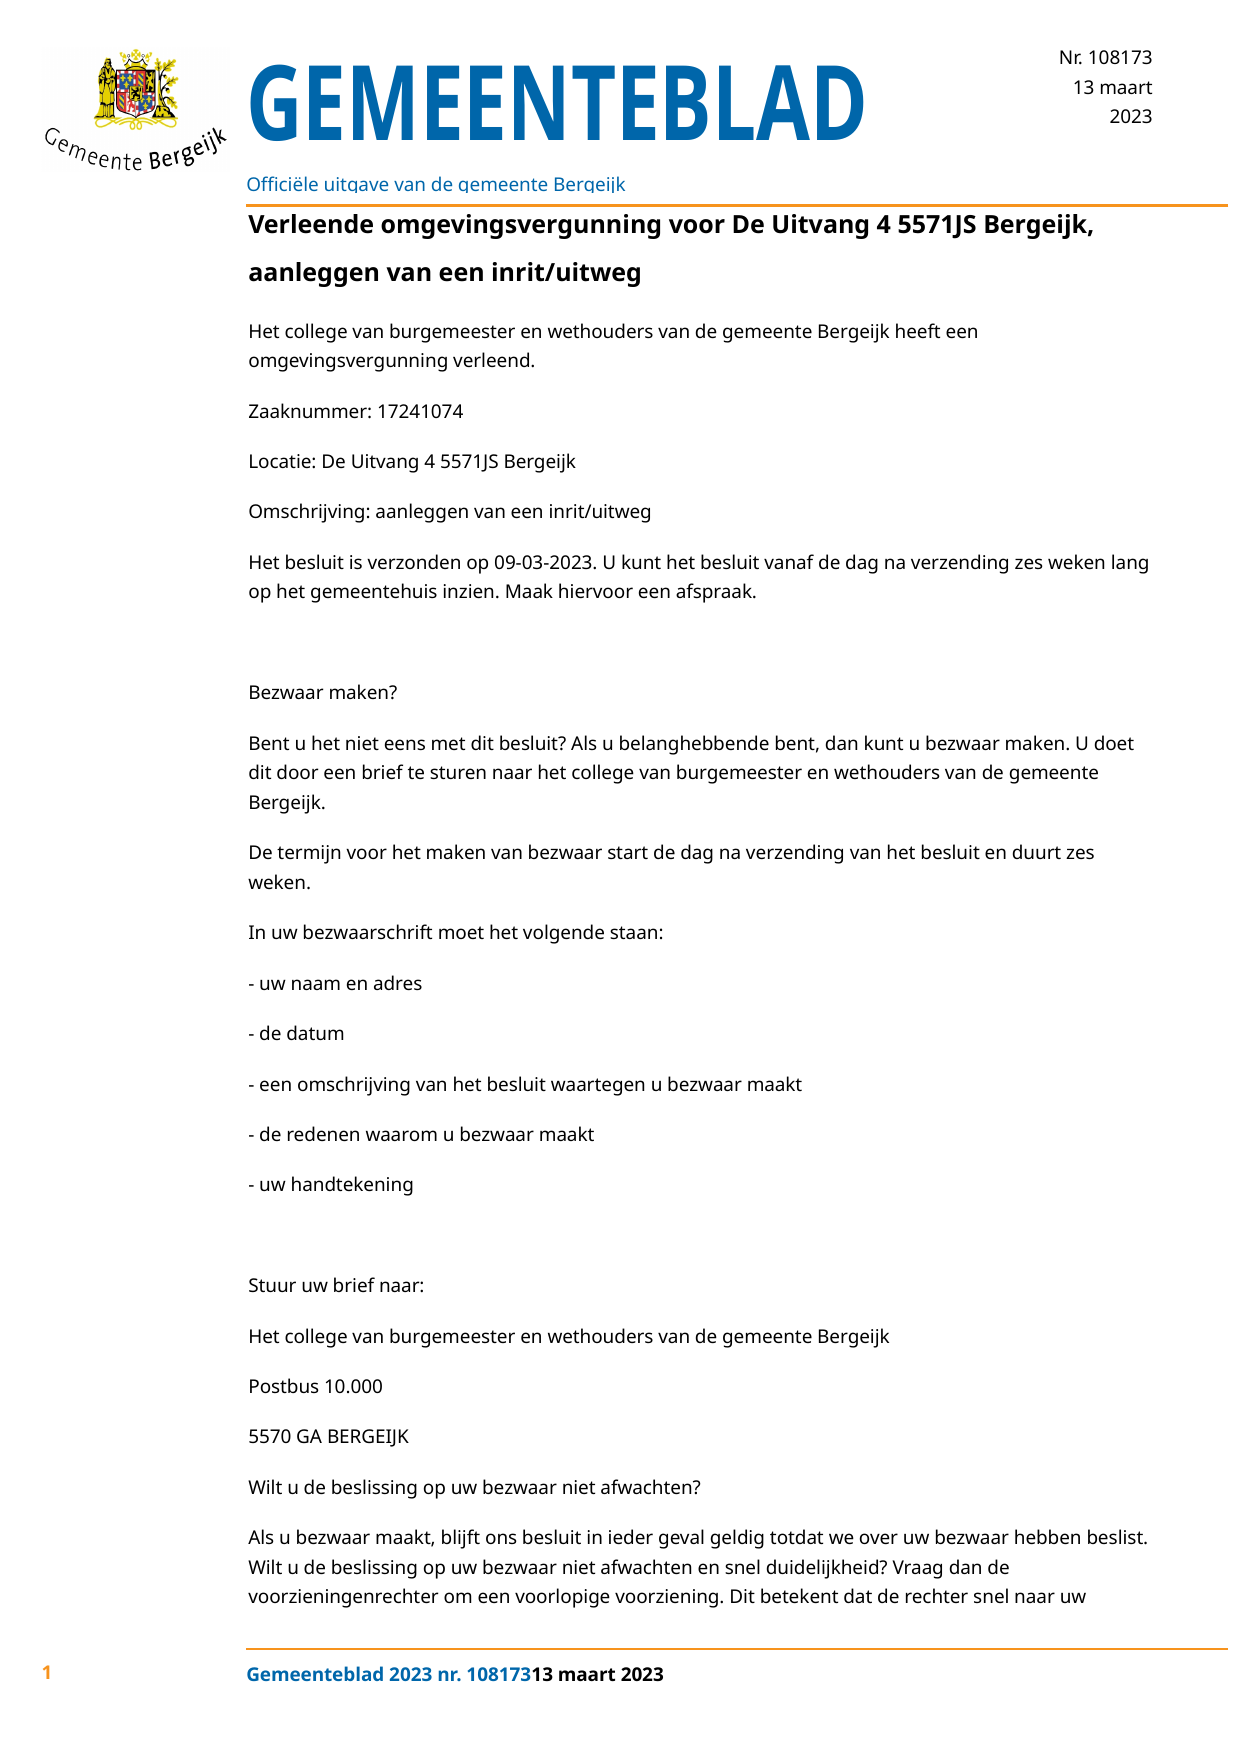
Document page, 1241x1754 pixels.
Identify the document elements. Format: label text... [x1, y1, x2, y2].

text 5570 GA BERGEIJK [248, 1424, 1152, 1449]
text Zaaknummer: 17241074 [248, 398, 1152, 424]
text Wilt u de beslissing op uw bezwaar niet afwachten? [248, 1474, 1152, 1500]
picture [41, 47, 231, 172]
text Het college van burgemeester en wethouders van de gemeente Bergeijk [248, 1323, 1152, 1349]
text - de redenen waarom u bezwaar maakt [248, 1121, 1152, 1147]
text Het college van burgemeester en wethouders van de gemeente Bergeijk heeft een omgevingsvergunning verleend. [248, 318, 1152, 373]
text - uw handtekening [248, 1172, 1152, 1197]
text Locatie: De Uitvang 4 5571JS Bergeijk [248, 448, 1152, 474]
text - uw naam en adres [248, 970, 1152, 996]
text Bezwaar maken? [248, 679, 1152, 705]
text Als u bezwaar maakt, blijft ons besluit in ieder geval geldig totdat we over uw bezwaar hebben beslist. Wilt u de beslissing op uw bezwaar niet afwachten en snel duidelijkheid? Vraag dan de voorzieningenrechter om een voorlopige voorziening. Dit betekent dat de rechter snel naar uw [248, 1524, 1152, 1609]
text Stuur uw brief naar: [248, 1272, 1152, 1298]
text - de datum [248, 1020, 1152, 1046]
text Postbus 10.000 [248, 1373, 1152, 1399]
text - een omschrijving van het besluit waartegen u bezwaar maakt [248, 1071, 1152, 1097]
text Het besluit is verzonden op 09-03-2023. U kunt het besluit vanaf de dag na verzending zes weken lang op het gemeentehuis inzien. Maak hiervoor een afspraak. [248, 549, 1152, 604]
text Verleende omgevingsvergunning voor De Uitvang 4 5571JS Bergeijk, aanleggen van een inrit/uitweg [248, 207, 1152, 288]
text Bent u het niet eens met dit besluit? Als u belanghebbende bent, dan kunt u bezwaar maken. U doet dit door een brief te sturen naar het college van burgemeester en wethouders van de gemeente Bergeijk. [248, 730, 1152, 815]
text In uw bezwaarschrift moet het volgende staan: [248, 919, 1152, 945]
text De termijn voor het maken van bezwaar start de dag na verzending van het besluit en duurt zes weken. [248, 839, 1152, 895]
text Omschrijving: aanleggen van een inrit/uitweg [248, 499, 1152, 524]
